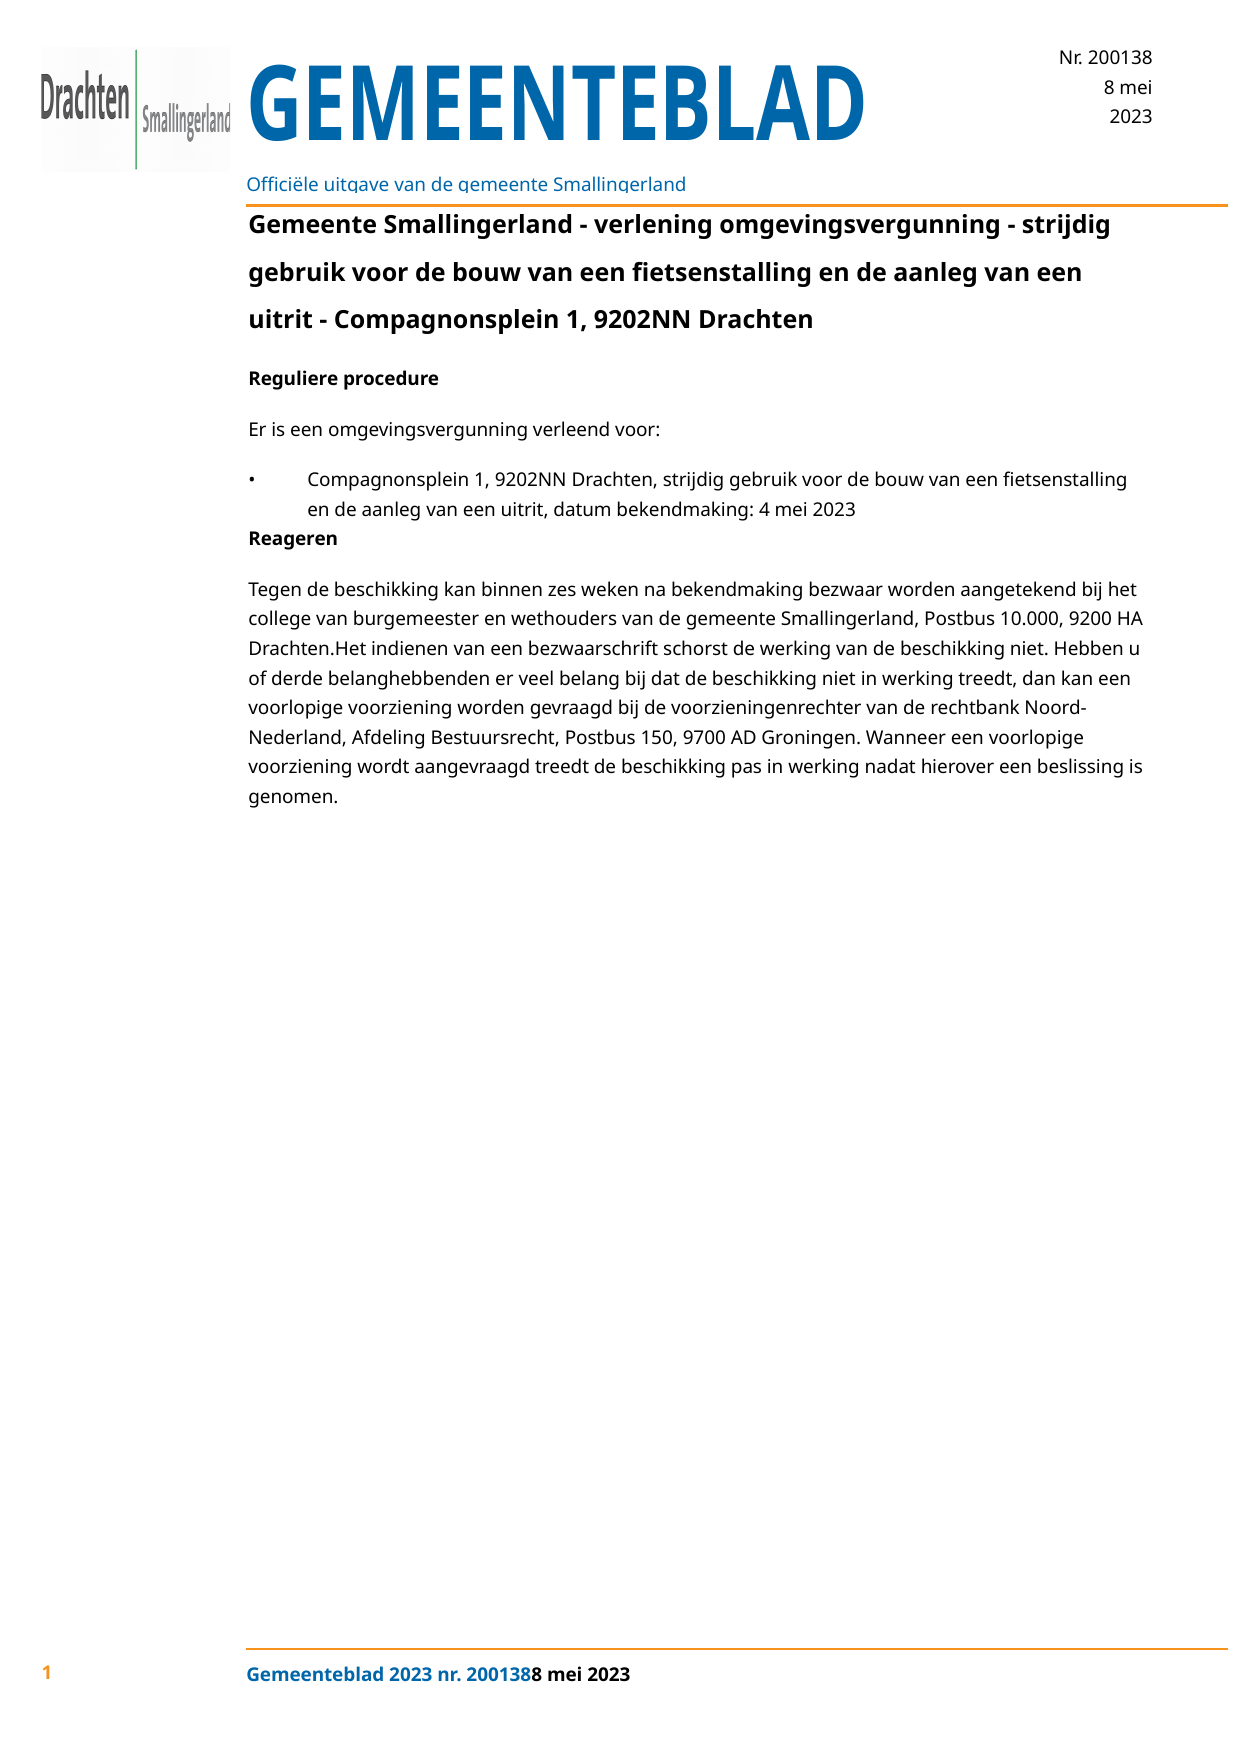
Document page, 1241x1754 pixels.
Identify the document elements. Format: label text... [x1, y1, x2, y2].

text Reguliere procedure [248, 366, 1152, 391]
text Reageren [248, 526, 1152, 551]
text Er is een omgevingsvergunning verleend voor: [248, 416, 1152, 442]
picture [41, 47, 231, 172]
text Tegen de beschikking kan binnen zes weken na bekendmaking bezwaar worden aangetekend bij het college van burgemeester en wethouders van de gemeente Smallingerland, Postbus 10.000, 9200 HA Drachten.Het indienen van een bezwaarschrift schorst de werking van de beschikking niet. Hebben u of derde belanghebbenden er veel belang bij dat de beschikking niet in werking treedt, dan kan een voorlopige voorziening worden gevraagd bij de voorzieningenrechter van de rechtbank Noord-Nederland, Afdeling Bestuursrecht, Postbus 150, 9700 AD Groningen. Wanneer een voorlopige voorziening wordt aangevraagd treedt de beschikking pas in werking nadat hierover een beslissing is genomen. [248, 576, 1152, 809]
list Compagnonsplein 1, 9202NN Drachten, strijdig gebruik voor de bouw van een fietsenstalling en de aanleg van een uitrit, datum bekendmaking: 4 mei 2023 [248, 466, 1152, 522]
text Gemeente Smallingerland - verlening omgevingsvergunning - strijdig gebruik voor de bouw van een fietsenstalling en de aanleg van een uitrit - Compagnonsplein 1, 9202NN Drachten [248, 207, 1152, 336]
